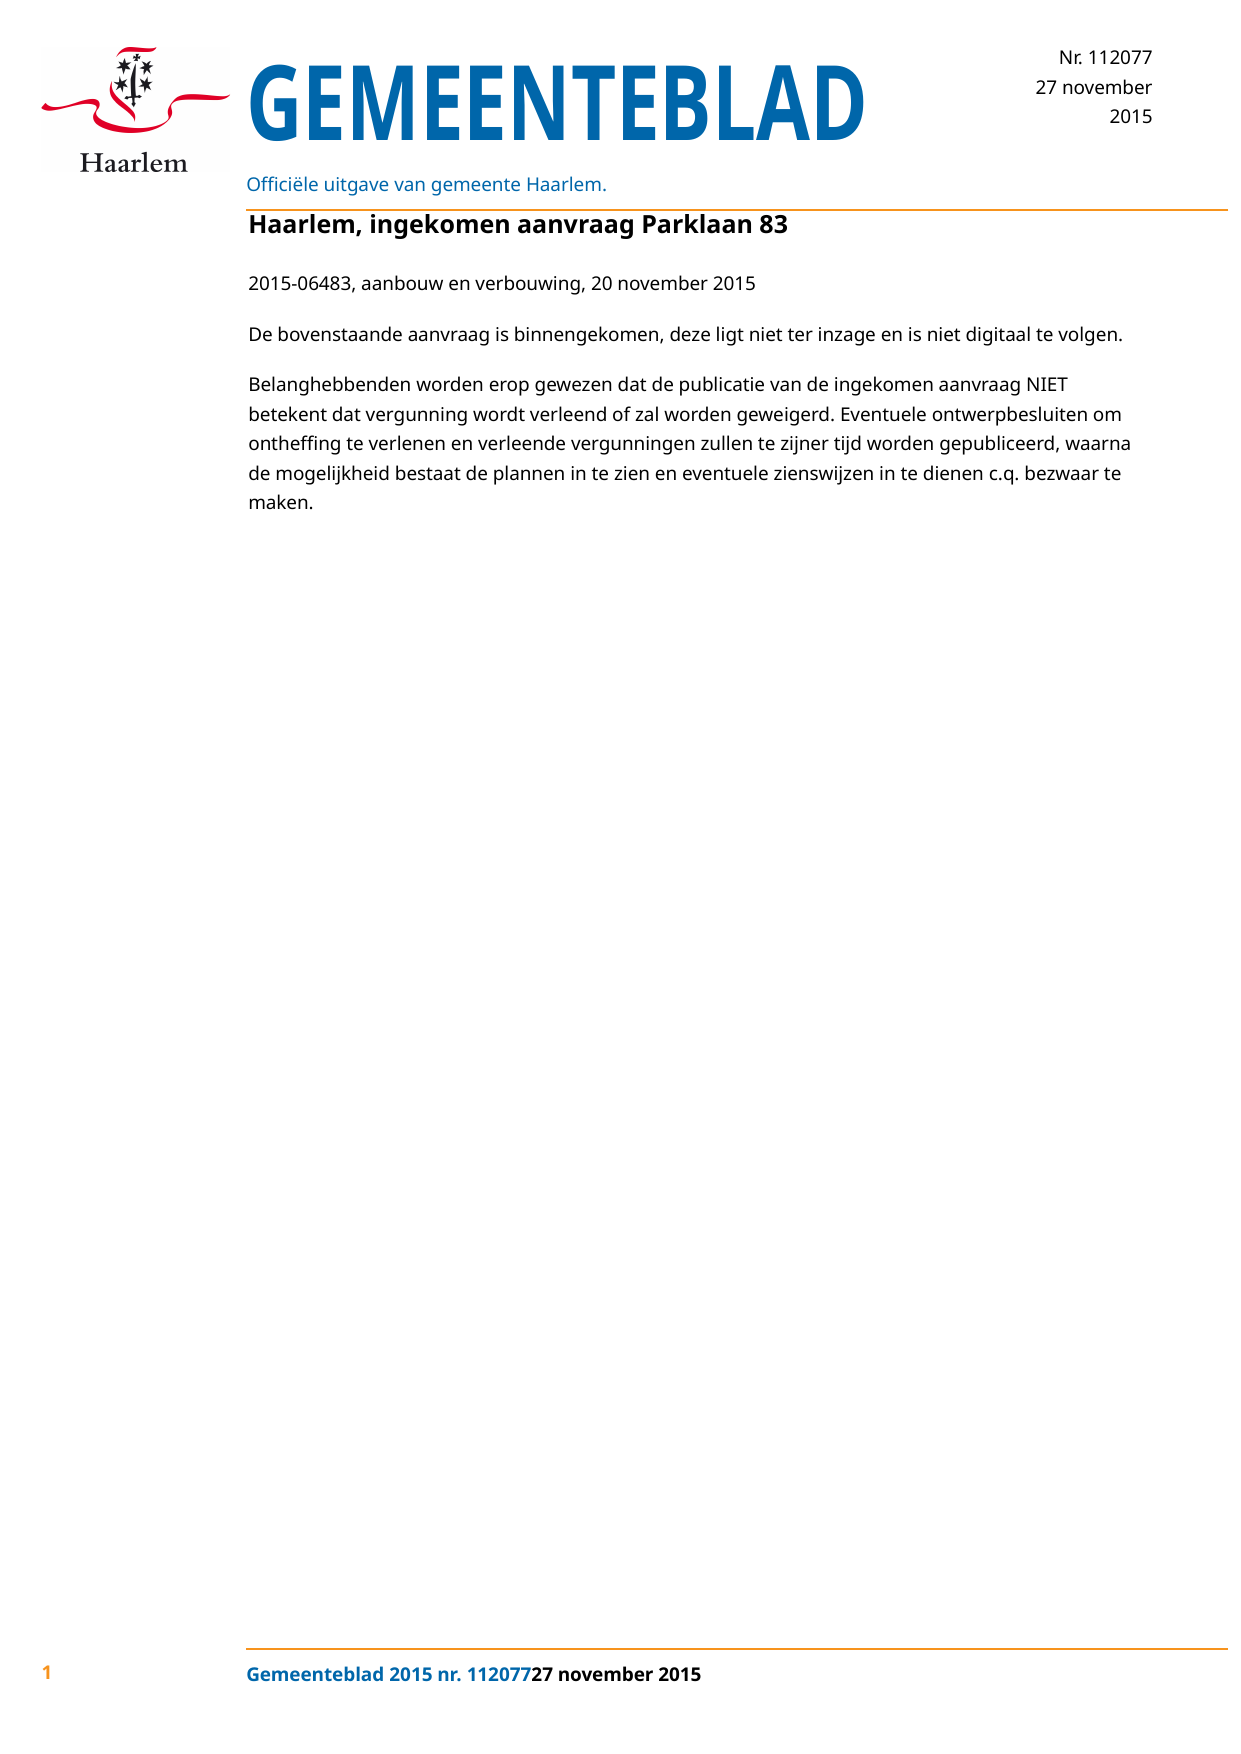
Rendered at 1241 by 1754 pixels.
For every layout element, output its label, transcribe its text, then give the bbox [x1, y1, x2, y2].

text 2015-06483, aanbouw en verbouwing, 20 november 2015 [248, 270, 1152, 296]
picture [41, 47, 231, 172]
text Belanghebbenden worden erop gewezen dat de publicatie van de ingekomen aanvraag NIET betekent dat vergunning wordt verleend of zal worden geweigerd. Eventuele ontwerpbesluiten om ontheffing te verlenen en verleende vergunningen zullen te zijner tijd worden gepubliceerd, waarna de mogelijkheid bestaat de plannen in te zien en eventuele zienswijzen in te dienen c.q. bezwaar te maken. [248, 371, 1152, 515]
text Haarlem, ingekomen aanvraag Parklaan 83 [248, 211, 1152, 241]
text De bovenstaande aanvraag is binnengekomen, deze ligt niet ter inzage en is niet digitaal te volgen. [248, 321, 1152, 346]
